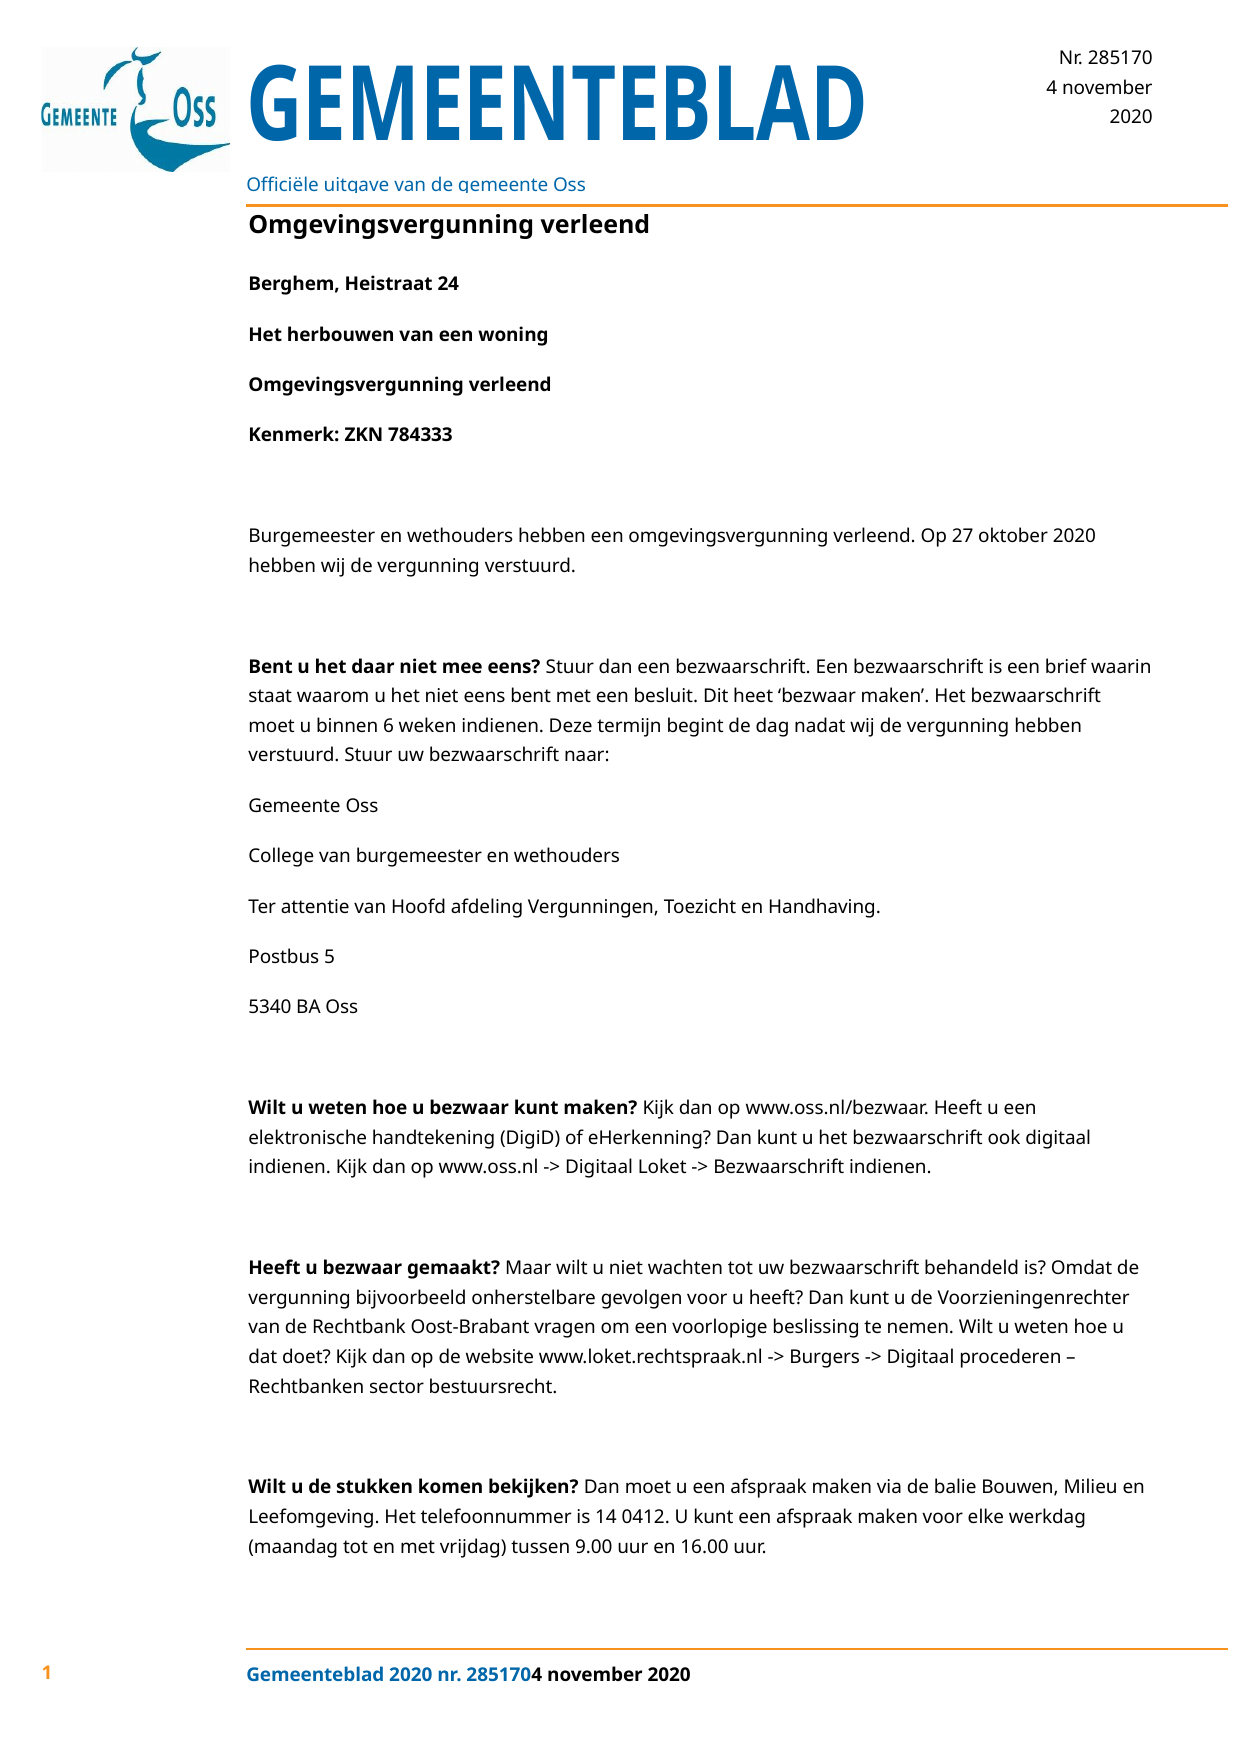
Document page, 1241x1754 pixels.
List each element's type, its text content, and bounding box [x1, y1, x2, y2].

text Omgevingsvergunning verleend [248, 371, 1152, 397]
text Bent u het daar niet mee eens? Stuur dan een bezwaarschrift. Een bezwaarschrift is een brief waarin staat waarom u het niet eens bent met een besluit. Dit heet ‘bezwaar maken’. Het bezwaarschrift moet u binnen 6 weken indienen. Deze termijn begint de dag nadat wij de vergunning hebben verstuurd. Stuur uw bezwaarschrift naar: [248, 653, 1152, 767]
text 5340 BA Oss [248, 994, 1152, 1019]
text Kenmerk: ZKN 784333 [248, 422, 1152, 447]
text Heeft u bezwaar gemaakt? Maar wilt u niet wachten tot uw bezwaarschrift behandeld is? Omdat de vergunning bijvoorbeeld onherstelbare gevolgen voor u heeft? Dan kunt u de Voorzieningenrechter van de Rechtbank Oost-Brabant vragen om een voorlopige beslissing te nemen. Wilt u weten hoe u dat doet? Kijk dan op de website www.loket.rechtspraak.nl -> Burgers -> Digitaal procederen – Rechtbanken sector bestuursrecht. [248, 1254, 1152, 1398]
text Wilt u weten hoe u bezwaar kunt maken? Kijk dan op www.oss.nl/bezwaar. Heeft u een elektronische handtekening (DigiD) of eHerkenning? Dan kunt u het bezwaarschrift ook digitaal indienen. Kijk dan op www.oss.nl -> Digitaal Loket -> Bezwaarschrift indienen. [248, 1094, 1152, 1179]
text Wilt u de stukken komen bekijken? Dan moet u een afspraak maken via de balie Bouwen, Milieu en Leefomgeving. Het telefoonnummer is 14 0412. U kunt een afspraak maken voor elke werkdag (maandag tot en met vrijdag) tussen 9.00 uur en 16.00 uur. [248, 1474, 1152, 1558]
text Berghem, Heistraat 24 [248, 270, 1152, 296]
text Omgevingsvergunning verleend [248, 207, 1152, 241]
text Postbus 5 [248, 943, 1152, 969]
text Burgemeester en wethouders hebben een omgevingsvergunning verleend. Op 27 oktober 2020 hebben wij de vergunning verstuurd. [248, 522, 1152, 578]
text Gemeente Oss [248, 792, 1152, 818]
text Het herbouwen van een woning [248, 321, 1152, 346]
text College van burgemeester en wethouders [248, 842, 1152, 868]
picture [41, 47, 231, 172]
text Ter attentie van Hoofd afdeling Vergunningen, Toezicht en Handhaving. [248, 893, 1152, 918]
